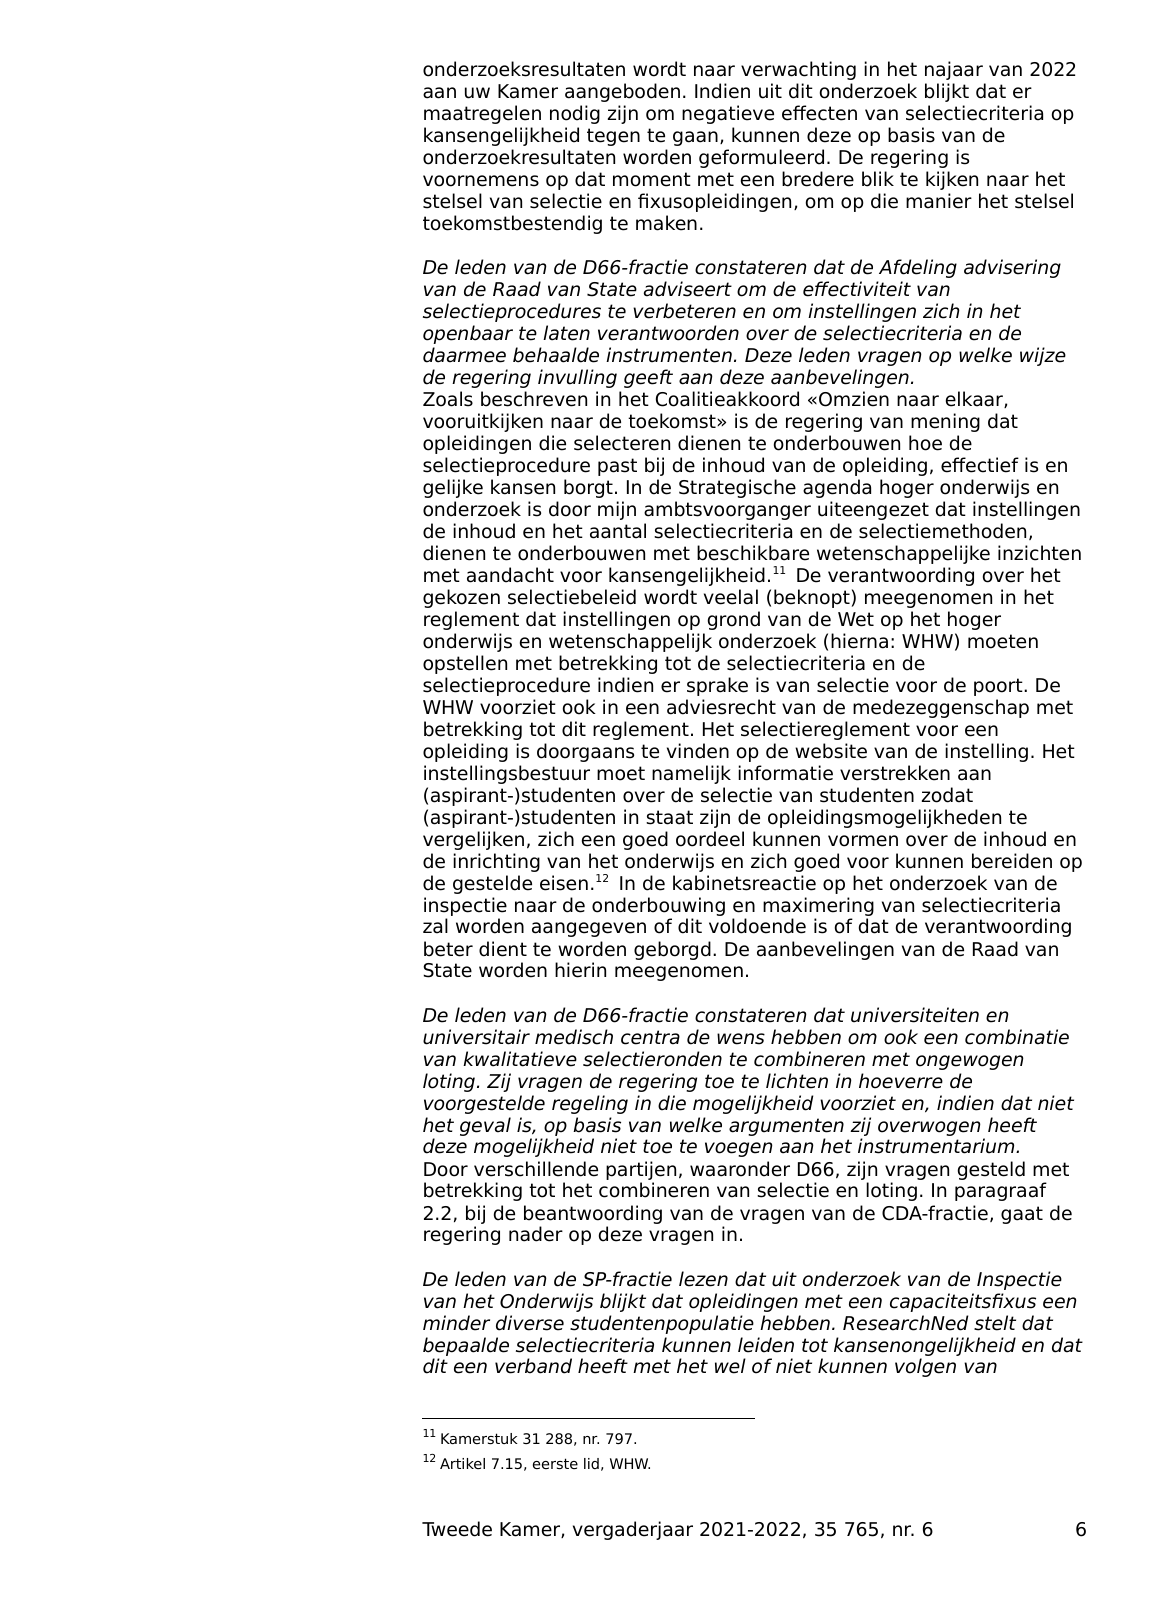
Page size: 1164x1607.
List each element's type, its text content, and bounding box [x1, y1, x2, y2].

text onderzoeksresultaten wordt naar verwachting in het najaar van 2022 aan uw Kamer aangeboden. Indien uit dit onderzoek blijkt dat er maatregelen nodig zijn om negatieve effecten van selectiecriteria op kansengelijkheid tegen te gaan, kunnen deze op basis van de onderzoekresultaten worden geformuleerd. De regering is voornemens op dat moment met een bredere blik te kijken naar het stelsel van selectie en fixusopleidingen, om op die manier het stelsel toekomstbestendig te maken. [422, 59, 1087, 235]
text Door verschillende partijen, waaronder D66, zijn vragen gesteld met betrekking tot het combineren van selectie en loting. In paragraaf 2.2, bij de beantwoording van de vragen van de CDA-fractie, gaat de regering nader op deze vragen in. [422, 1158, 1087, 1246]
text De leden van de D66-fractie constateren dat universiteiten en universitair medisch centra de wens hebben om ook een combinatie van kwalitatieve selectieronden te combineren met ongewogen loting. Zij vragen de regering toe te lichten in hoeverre de voorgestelde regeling in die mogelijkheid voorziet en, indien dat niet het geval is, op basis van welke argumenten zij overwogen heeft deze mogelijkheid niet toe te voegen aan het instrumentarium. [422, 1004, 1087, 1158]
text Zoals beschreven in het Coalitieakkoord «Omzien naar elkaar, vooruitkijken naar de toekomst» is de regering van mening dat opleidingen die selecteren dienen te onderbouwen hoe de selectieprocedure past bij de inhoud van de opleiding, effectief is en gelijke kansen borgt. In de Strategische agenda hoger onderwijs en onderzoek is door mijn ambtsvoorganger uiteengezet dat instellingen de inhoud en het aantal selectiecriteria en de selectiemethoden, dienen te onderbouwen met beschikbare wetenschappelijke inzichten met aandacht voor kansengelijkheid. De verantwoording over het gekozen selectiebeleid wordt veelal (beknopt) meegenomen in het reglement dat instellingen op grond van de Wet op het hoger onderwijs en wetenschappelijk onderzoek (hierna: WHW) moeten opstellen met betrekking tot de selectiecriteria en de selectieprocedure indien er sprake is van selectie voor de poort. De WHW voorziet ook in een adviesrecht van de medezeggenschap met betrekking tot dit reglement. Het selectiereglement voor een opleiding is doorgaans te vinden op de website van de instelling. Het instellingsbestuur moet namelijk informatie verstrekken aan (aspirant-)studenten over de selectie van studenten zodat (aspirant-)studenten in staat zijn de opleidingsmogelijkheden te vergelijken, zich een goed oordeel kunnen vormen over de inhoud en de inrichting van het onderwijs en zich goed voor kunnen bereiden op de gestelde eisen. In de kabinetsreactie op het onderzoek van de inspectie naar de onderbouwing en maximering van selectiecriteria zal worden aangegeven of dit voldoende is of dat de verantwoording beter dient te worden geborgd. De aanbevelingen van de Raad van State worden hierin meegenomen. [422, 389, 1087, 982]
text De leden van de D66-fractie constateren dat de Afdeling advisering van de Raad van State adviseert om de effectiviteit van selectieprocedures te verbeteren en om instellingen zich in het openbaar te laten verantwoorden over de selectiecriteria en de daarmee behaalde instrumenten. Deze leden vragen op welke wijze de regering invulling geeft aan deze aanbevelingen. [422, 257, 1087, 389]
text Kamerstuk 31 288, nr. 797. [422, 1427, 1087, 1449]
text De leden van de SP-fractie lezen dat uit onderzoek van de Inspectie van het Onderwijs blijkt dat opleidingen met een capaciteitsfixus een minder diverse studentenpopulatie hebben. ResearchNed stelt dat bepaalde selectiecriteria kunnen leiden tot kansenongelijkheid en dat dit een verband heeft met het wel of niet kunnen volgen van [422, 1268, 1087, 1378]
text Artikel 7.15, eerste lid, WHW. [422, 1452, 1087, 1474]
